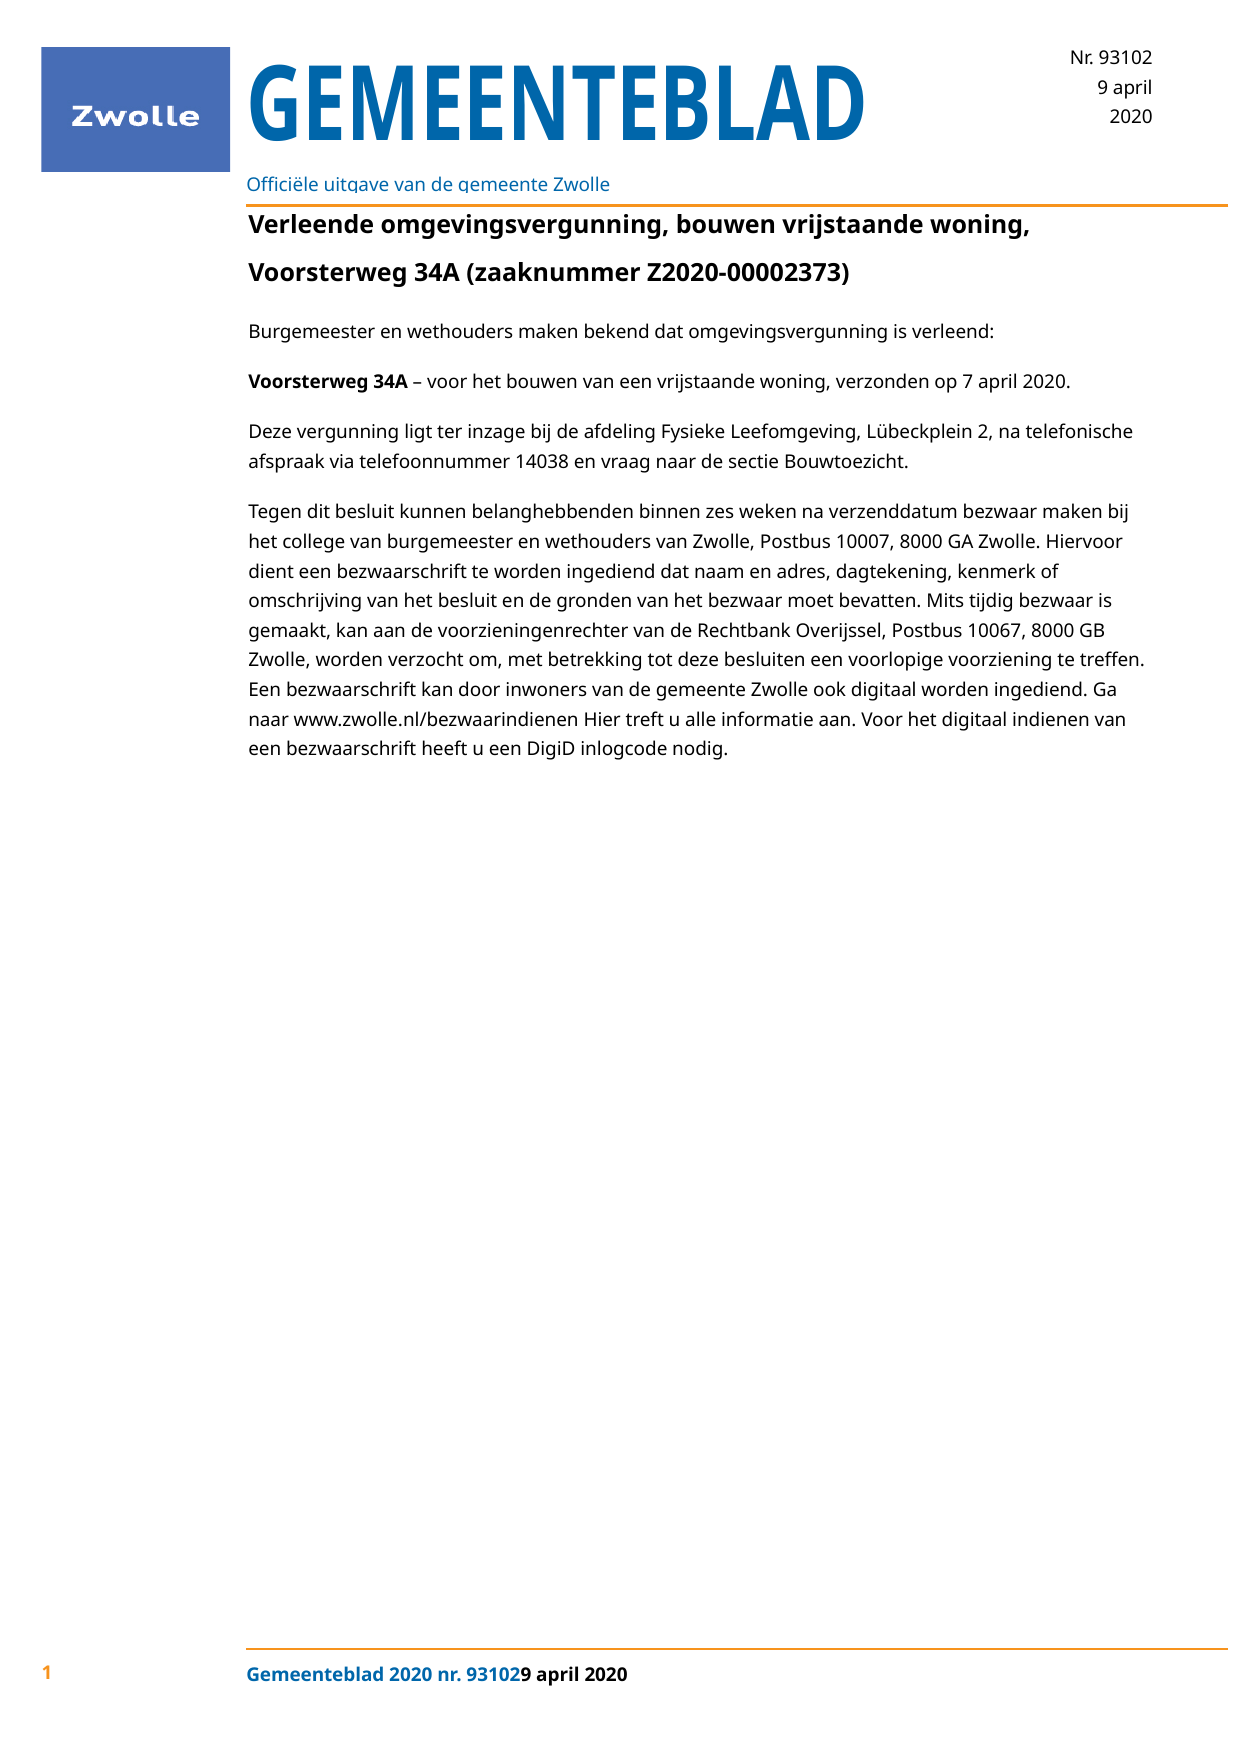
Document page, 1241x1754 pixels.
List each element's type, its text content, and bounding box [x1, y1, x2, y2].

text Burgemeester en wethouders maken bekend dat omgevingsvergunning is verleend: [248, 318, 1152, 344]
picture [41, 47, 231, 172]
text Deze vergunning ligt ter inzage bij de afdeling Fysieke Leefomgeving, Lübeckplein 2, na telefonische afspraak via telefoonnummer 14038 en vraag naar de sectie Bouwtoezicht. [248, 419, 1152, 474]
text Tegen dit besluit kunnen belanghebbenden binnen zes weken na verzenddatum bezwaar maken bij het college van burgemeester en wethouders van Zwolle, Postbus 10007, 8000 GA Zwolle. Hiervoor dient een bezwaarschrift te worden ingediend dat naam en adres, dagtekening, kenmerk of omschrijving van het besluit en de gronden van het bezwaar moet bevatten. Mits tijdig bezwaar is gemaakt, kan aan de voorzieningenrechter van de Rechtbank Overijssel, Postbus 10067, 8000 GB Zwolle, worden verzocht om, met betrekking tot deze besluiten een voorlopige voorziening te treffen. Een bezwaarschrift kan door inwoners van de gemeente Zwolle ook digitaal worden ingediend. Ga naar www.zwolle.nl/bezwaarindienen Hier treft u alle informatie aan. Voor het digitaal indienen van een bezwaarschrift heeft u een DigiD inlogcode nodig. [248, 499, 1152, 761]
text Voorsterweg 34A – voor het bouwen van een vrijstaande woning, verzonden op 7 april 2020. [248, 368, 1152, 394]
text Verleende omgevingsvergunning, bouwen vrijstaande woning, Voorsterweg 34A (zaaknummer Z2020-00002373) [248, 207, 1152, 288]
